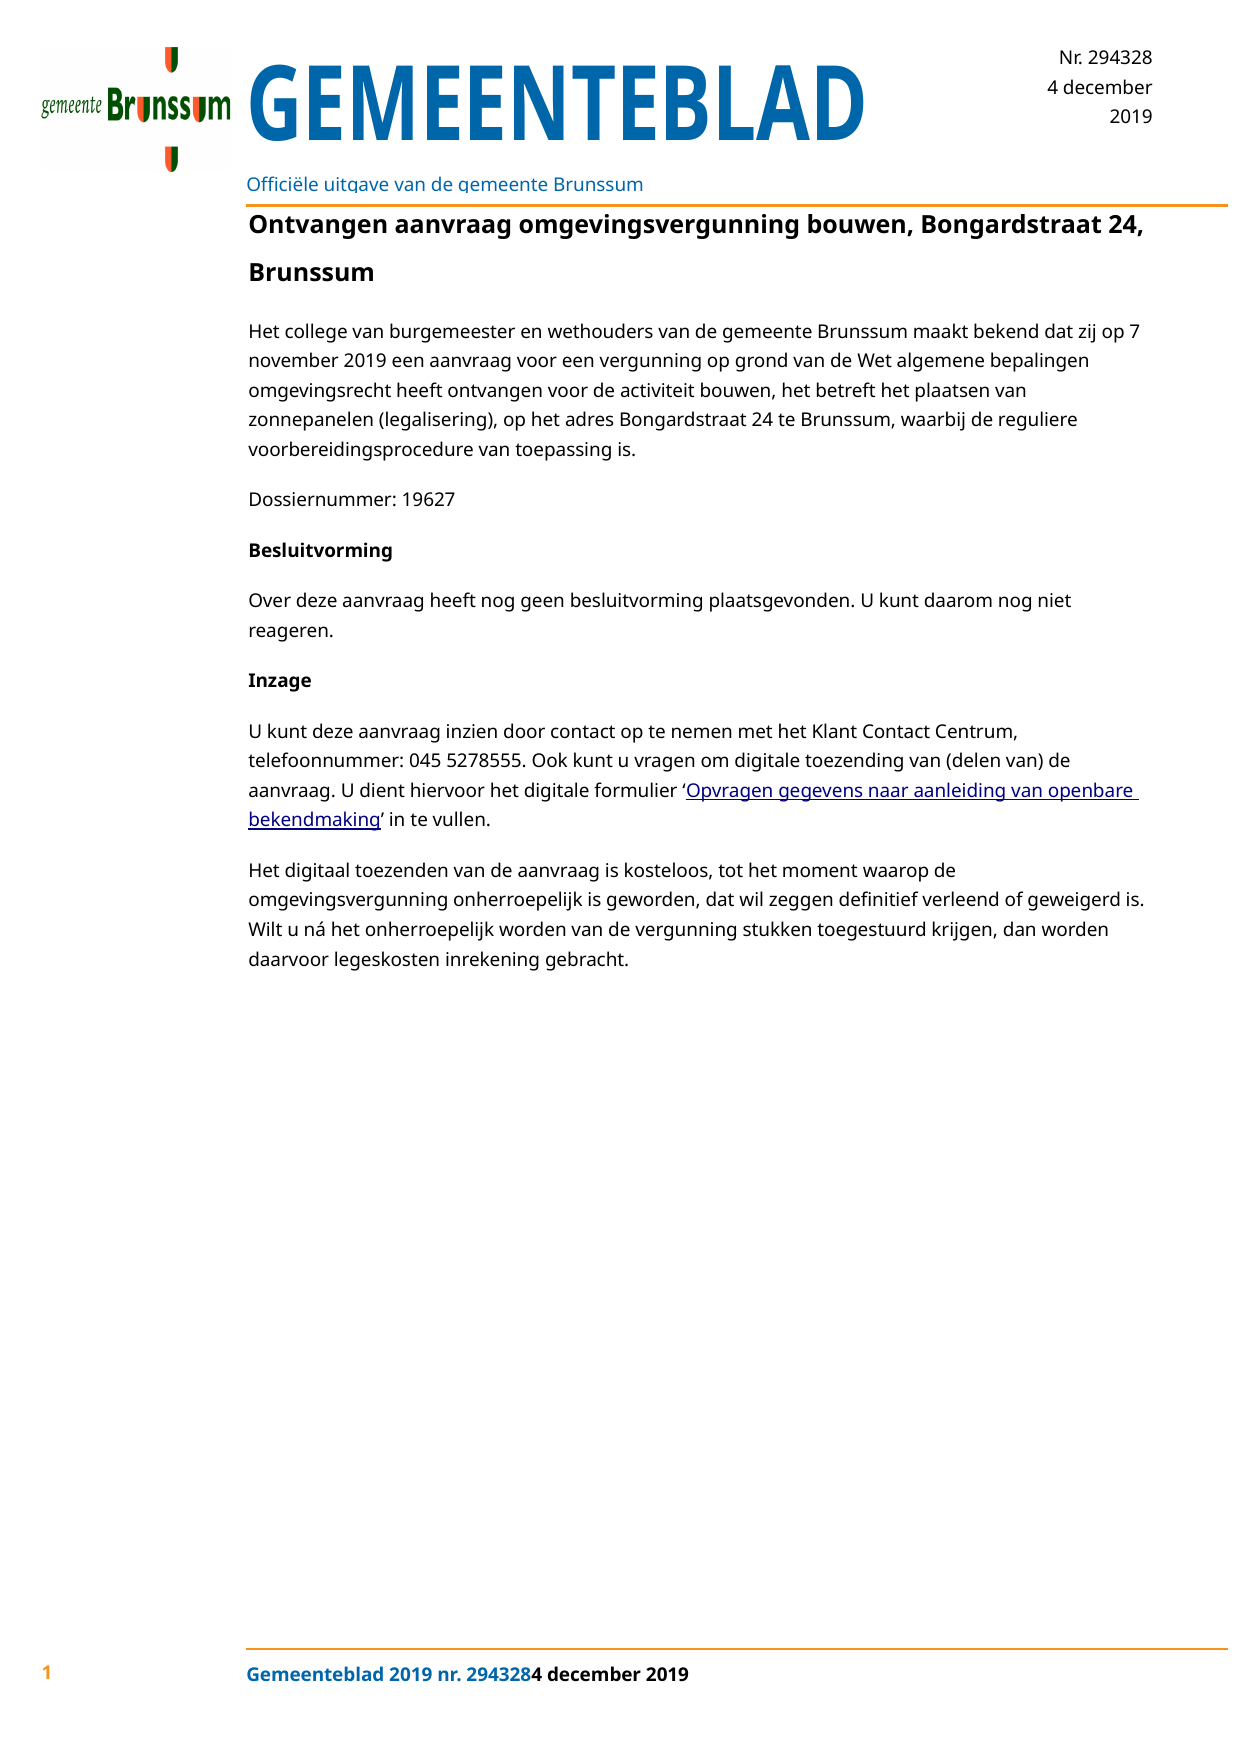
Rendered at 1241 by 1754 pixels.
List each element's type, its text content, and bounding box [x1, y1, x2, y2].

picture [41, 47, 231, 172]
text Het digitaal toezenden van de aanvraag is kosteloos, tot het moment waarop de omgevingsvergunning onherroepelijk is geworden, dat wil zeggen definitief verleend of geweigerd is. Wilt u ná het onherroepelijk worden van de vergunning stukken toegestuurd krijgen, dan worden daarvoor legeskosten inrekening gebracht. [248, 857, 1152, 972]
text Het college van burgemeester en wethouders van de gemeente Brunssum maakt bekend dat zij op 7 november 2019 een aanvraag voor een vergunning op grond van de Wet algemene bepalingen omgevingsrecht heeft ontvangen voor de activiteit bouwen, het betreft het plaatsen van zonnepanelen (legalisering), op het adres Bongardstraat 24 te Brunssum, waarbij de reguliere voorbereidingsprocedure van toepassing is. [248, 318, 1152, 462]
text Besluitvorming [248, 537, 1152, 563]
text Over deze aanvraag heeft nog geen besluitvorming plaatsgevonden. U kunt daarom nog niet reageren. [248, 587, 1152, 643]
text U kunt deze aanvraag inzien door contact op te nemen met het Klant Contact Centrum, telefoonnummer: 045 5278555. Ook kunt u vragen om digitale toezending van (delen van) de aanvraag. U dient hiervoor het digitale formulier ‘Opvragen gegevens naar aanleiding van openbare bekendmaking’ in te vullen. [248, 718, 1152, 832]
text Inzage [248, 667, 1152, 693]
text Ontvangen aanvraag omgevingsvergunning bouwen, Bongardstraat 24, Brunssum [248, 207, 1152, 288]
text Dossiernummer: 19627 [248, 487, 1152, 512]
